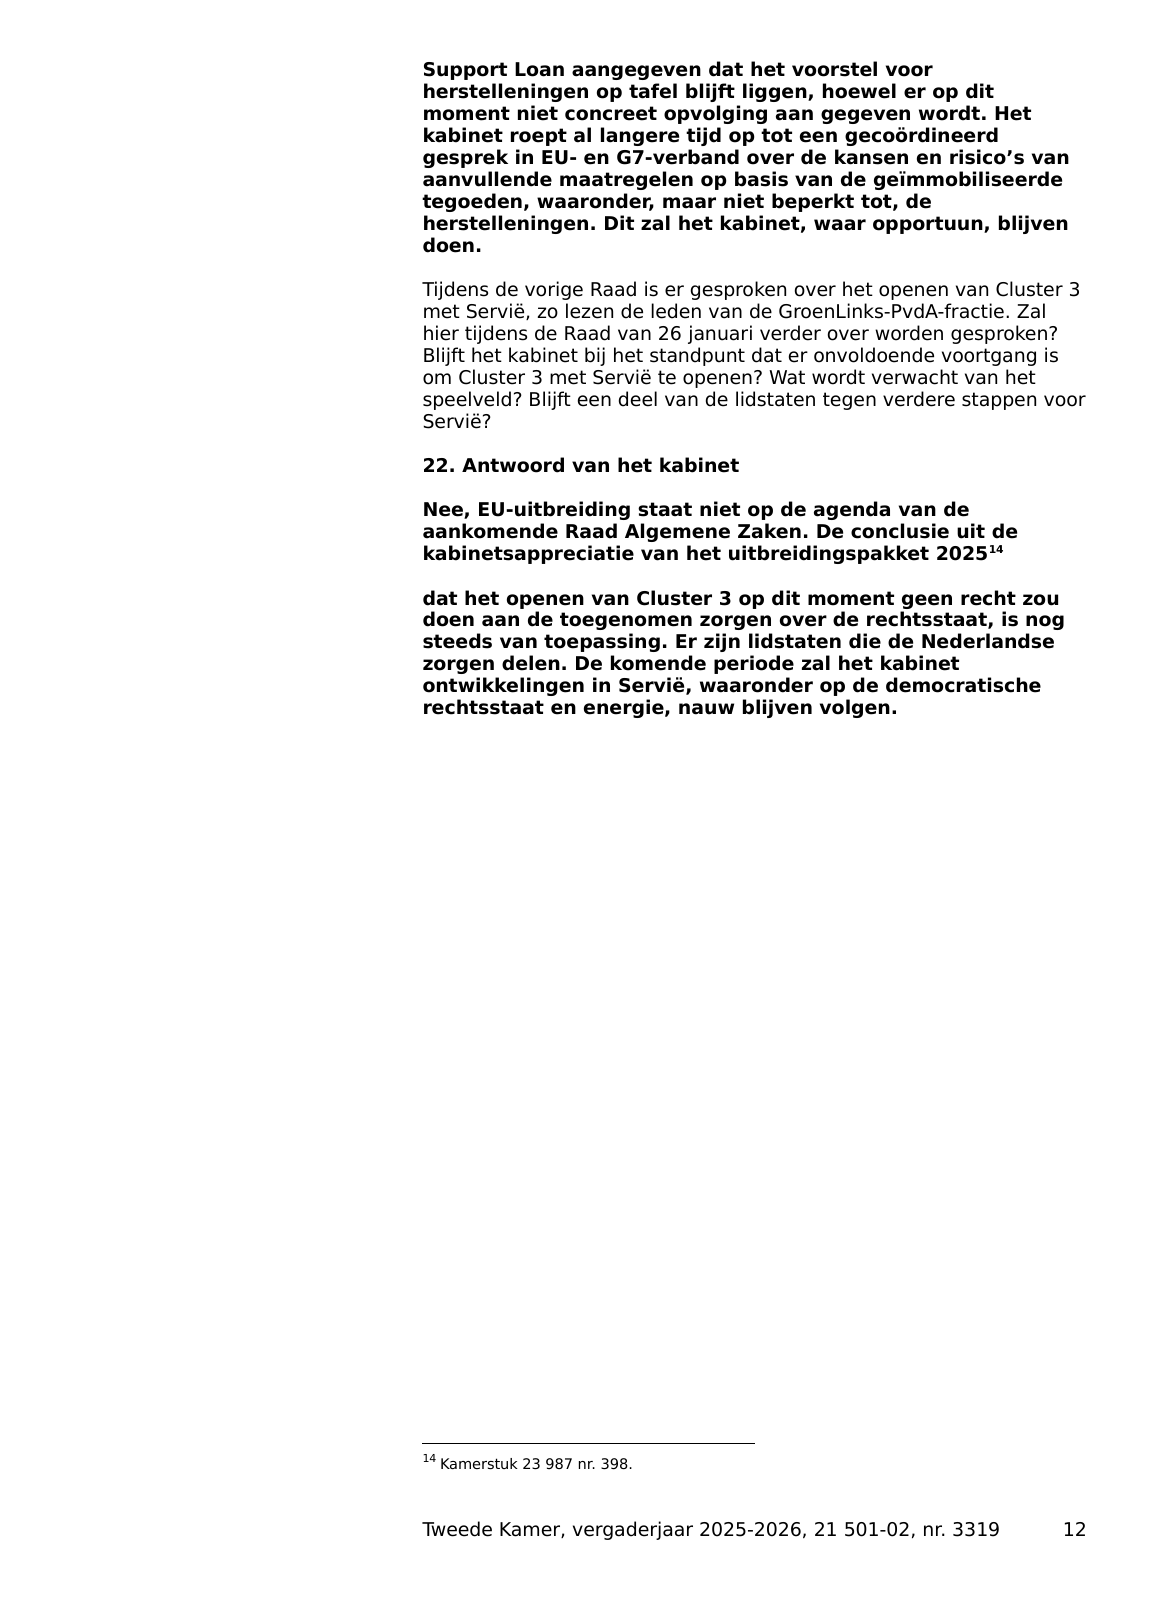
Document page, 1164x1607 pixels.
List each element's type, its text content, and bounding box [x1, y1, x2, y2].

text Tijdens de vorige Raad is er gesproken over het openen van Cluster 3 met Servië, zo lezen de leden van de GroenLinks-PvdA-fractie. Zal hier tijdens de Raad van 26 januari verder over worden gesproken? Blijft het kabinet bij het standpunt dat er onvoldoende voortgang is om Cluster 3 met Servië te openen? Wat wordt verwacht van het speelveld? Blijft een deel van de lidstaten tegen verdere stappen voor Servië? [422, 279, 1087, 433]
text dat het openen van Cluster 3 op dit moment geen recht zou doen aan de toegenomen zorgen over de rechtsstaat, is nog steeds van toepassing. Er zijn lidstaten die de Nederlandse zorgen delen. De komende periode zal het kabinet ontwikkelingen in Servië, waaronder op de democratische rechtsstaat en energie, nauw blijven volgen. [422, 587, 1087, 719]
text Support Loan aangegeven dat het voorstel voor herstelleningen op tafel blijft liggen, hoewel er op dit moment niet concreet opvolging aan gegeven wordt. Het kabinet roept al langere tijd op tot een gecoördineerd gesprek in EU- en G7-verband over de kansen en risico’s van aanvullende maatregelen op basis van de geïmmobiliseerde tegoeden, waaronder, maar niet beperkt tot, de herstelleningen. Dit zal het kabinet, waar opportuun, blijven doen. [422, 59, 1087, 257]
text Kamerstuk 23 987 nr. 398. [422, 1452, 1087, 1474]
text 22. Antwoord van het kabinet [422, 455, 1087, 477]
text Nee, EU-uitbreiding staat niet op de agenda van de aankomende Raad Algemene Zaken. De conclusie uit de kabinetsappreciatie van het uitbreidingspakket 2025 [422, 499, 1087, 565]
